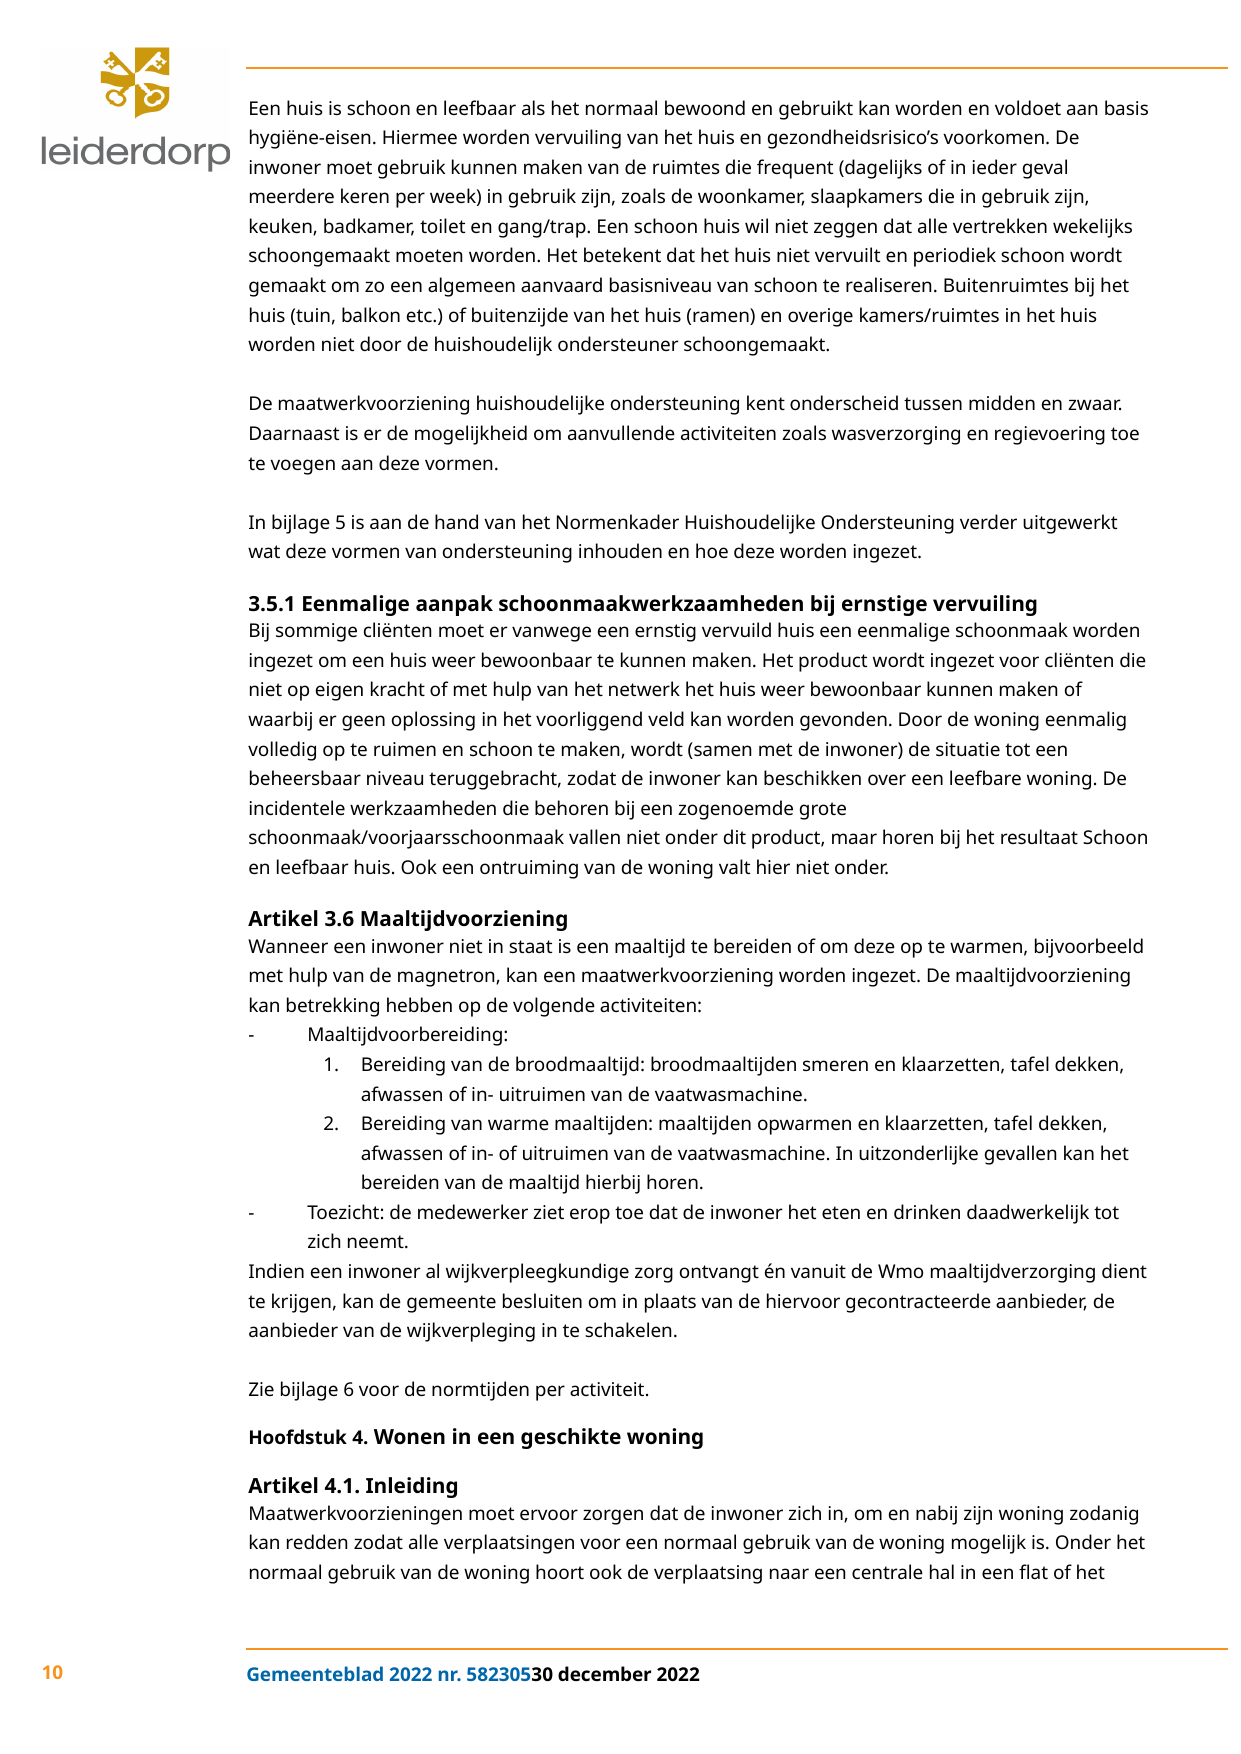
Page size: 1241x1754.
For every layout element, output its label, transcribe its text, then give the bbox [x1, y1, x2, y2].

text 3.5.1 Eenmalige aanpak schoonmaakwerkzaamheden bij ernstige vervuiling [248, 589, 1152, 617]
text De maatwerkvoorziening huishoudelijke ondersteuning kent onderscheid tussen midden en zwaar. Daarnaast is er de mogelijkheid om aanvullende activiteiten zoals wasverzorging en regievoering toe te voegen aan deze vormen. [248, 391, 1152, 476]
text Artikel 3.6 Maaltijdvoorziening [248, 904, 1152, 933]
text Hoofdstuk 4. Wonen in een geschikte woning [248, 1422, 1152, 1451]
list Bereiding van de broodmaaltijd: broodmaaltijden smeren en klaarzetten, tafel dekken, afwassen of in- uitruimen van de vaatwasmachine. [323, 1051, 1152, 1107]
list Maaltijdvoorbereiding: [248, 1022, 1152, 1047]
text Een huis is schoon en leefbaar als het normaal bewoond en gebruikt kan worden en voldoet aan basis hygiëne-eisen. Hiermee worden vervuiling van het huis en gezondheidsrisico’s voorkomen. De inwoner moet gebruik kunnen maken van de ruimtes die frequent (dagelijks of in ieder geval meerdere keren per week) in gebruik zijn, zoals de woonkamer, slaapkamers die in gebruik zijn, keuken, badkamer, toilet en gang/trap. Een schoon huis wil niet zeggen dat alle vertrekken wekelijks schoongemaakt moeten worden. Het betekent dat het huis niet vervuilt en periodiek schoon wordt gemaakt om zo een algemeen aanvaard basisniveau van schoon te realiseren. Buitenruimtes bij het huis (tuin, balkon etc.) of buitenzijde van het huis (ramen) en overige kamers/ruimtes in het huis worden niet door de huishoudelijk ondersteuner schoongemaakt. [248, 95, 1152, 357]
text Zie bijlage 6 voor de normtijden per activiteit. [248, 1377, 1152, 1402]
text Artikel 4.1. Inleiding [248, 1472, 1152, 1500]
text In bijlage 5 is aan de hand van het Normenkader Huishoudelijke Ondersteuning verder uitgewerkt wat deze vormen van ondersteuning inhouden en hoe deze worden ingezet. [248, 509, 1152, 564]
list Bereiding van warme maaltijden: maaltijden opwarmen en klaarzetten, tafel dekken, afwassen of in- of uitruimen van de vaatwasmachine. In uitzonderlijke gevallen kan het bereiden van de maaltijd hierbij horen. [323, 1110, 1152, 1195]
text Indien een inwoner al wijkverpleegkundige zorg ontvangt én vanuit de Wmo maaltijdverzorging dient te krijgen, kan de gemeente besluiten om in plaats van de hiervoor gecontracteerde aanbieder, de aanbieder van de wijkverpleging in te schakelen. [248, 1258, 1152, 1343]
list Toezicht: de medewerker ziet erop toe dat de inwoner het eten en drinken daadwerkelijk tot zich neemt. [248, 1199, 1152, 1254]
picture [41, 47, 231, 172]
text Maatwerkvoorzieningen moet ervoor zorgen dat de inwoner zich in, om en nabij zijn woning zodanig kan redden zodat alle verplaatsingen voor een normaal gebruik van de woning mogelijk is. Onder het normaal gebruik van de woning hoort ook de verplaatsing naar een centrale hal in een flat of het [248, 1500, 1152, 1585]
text Bij sommige cliënten moet er vanwege een ernstig vervuild huis een eenmalige schoonmaak worden ingezet om een huis weer bewoonbaar te kunnen maken. Het product wordt ingezet voor cliënten die niet op eigen kracht of met hulp van het netwerk het huis weer bewoonbaar kunnen maken of waarbij er geen oplossing in het voorliggend veld kan worden gevonden. Door de woning eenmalig volledig op te ruimen en schoon te maken, wordt (samen met de inwoner) de situatie tot een beheersbaar niveau teruggebracht, zodat de inwoner kan beschikken over een leefbare woning. De incidentele werkzaamheden die behoren bij een zogenoemde grote schoonmaak/voorjaarsschoonmaak vallen niet onder dit product, maar horen bij het resultaat Schoon en leefbaar huis. Ook een ontruiming van de woning valt hier niet onder. [248, 617, 1152, 880]
text Wanneer een inwoner niet in staat is een maaltijd te bereiden of om deze op te warmen, bijvoorbeeld met hulp van de magnetron, kan een maatwerkvoorziening worden ingezet. De maaltijdvoorziening kan betrekking hebben op de volgende activiteiten: [248, 933, 1152, 1018]
